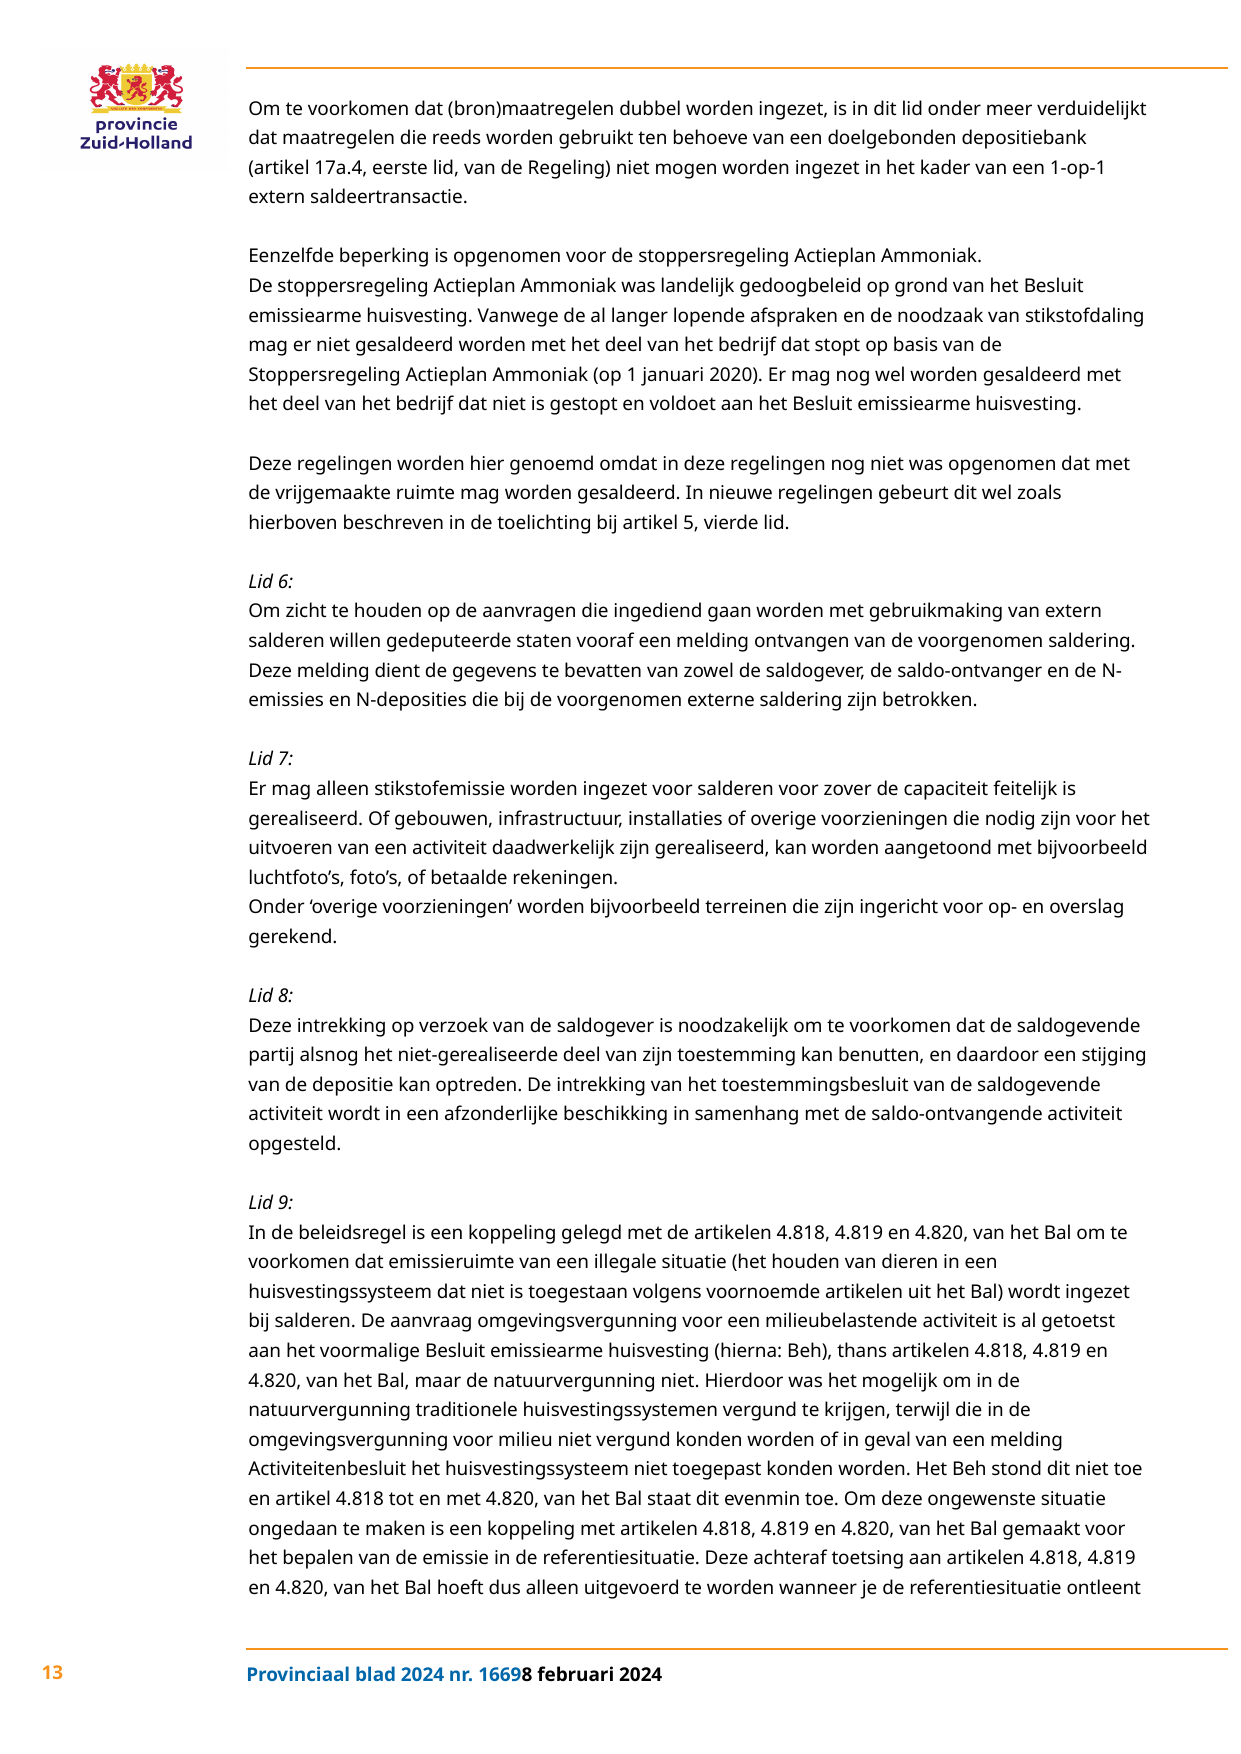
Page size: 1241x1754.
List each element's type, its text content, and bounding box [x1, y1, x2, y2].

text Lid 6: [248, 568, 1152, 594]
text Onder ‘overige voorzieningen’ worden bijvoorbeeld terreinen die zijn ingericht voor op- en overslag gerekend. [248, 893, 1152, 949]
text De stoppersregeling Actieplan Ammoniak was landelijk gedoogbeleid op grond van het Besluit emissiearme huisvesting. Vanwege de al langer lopende afspraken en de noodzaak van stikstofdaling mag er niet gesaldeerd worden met het deel van het bedrijf dat stopt op basis van de Stoppersregeling Actieplan Ammoniak (op 1 januari 2020). Er mag nog wel worden gesaldeerd met het deel van het bedrijf dat niet is gestopt en voldoet aan het Besluit emissiearme huisvesting. [248, 272, 1152, 416]
text Lid 7: [248, 746, 1152, 771]
text Lid 8: [248, 982, 1152, 1008]
text Deze regelingen worden hier genoemd omdat in deze regelingen nog niet was opgenomen dat met de vrijgemaakte ruimte mag worden gesaldeerd. In nieuwe regelingen gebeurt dit wel zoals hierboven beschreven in de toelichting bij artikel 5, vierde lid. [248, 450, 1152, 535]
text Eenzelfde beperking is opgenomen voor de stoppersregeling Actieplan Ammoniak. [248, 243, 1152, 268]
text Om te voorkomen dat (bron)maatregelen dubbel worden ingezet, is in dit lid onder meer verduidelijkt dat maatregelen die reeds worden gebruikt ten behoeve van een doelgebonden depositiebank (artikel 17a.4, eerste lid, van de Regeling) niet mogen worden ingezet in het kader van een 1-op-1 extern saldeertransactie. [248, 95, 1152, 209]
text Lid 9: [248, 1189, 1152, 1215]
text In de beleidsregel is een koppeling gelegd met de artikelen 4.818, 4.819 en 4.820, van het Bal om te voorkomen dat emissieruimte van een illegale situatie (het houden van dieren in een huisvestingssysteem dat niet is toegestaan volgens voornoemde artikelen uit het Bal) wordt ingezet bij salderen. De aanvraag omgevingsvergunning voor een milieubelastende activiteit is al getoetst aan het voormalige Besluit emissiearme huisvesting (hierna: Beh), thans artikelen 4.818, 4.819 en 4.820, van het Bal, maar de natuurvergunning niet. Hierdoor was het mogelijk om in de natuurvergunning traditionele huisvestingssystemen vergund te krijgen, terwijl die in de omgevingsvergunning voor milieu niet vergund konden worden of in geval van een melding Activiteitenbesluit het huisvestingssysteem niet toegepast konden worden. Het Beh stond dit niet toe en artikel 4.818 tot en met 4.820, van het Bal staat dit evenmin toe. Om deze ongewenste situatie ongedaan te maken is een koppeling met artikelen 4.818, 4.819 en 4.820, van het Bal gemaakt voor het bepalen van de emissie in de referentiesituatie. Deze achteraf toetsing aan artikelen 4.818, 4.819 en 4.820, van het Bal hoeft dus alleen uitgevoerd te worden wanneer je de referentiesituatie ontleent [248, 1219, 1152, 1600]
text Om zicht te houden op de aanvragen die ingediend gaan worden met gebruikmaking van extern salderen willen gedeputeerde staten vooraf een melding ontvangen van de voorgenomen saldering. Deze melding dient de gegevens te bevatten van zowel de saldogever, de saldo-ontvanger en de N-emissies en N-deposities die bij de voorgenomen externe saldering zijn betrokken. [248, 598, 1152, 712]
text Er mag alleen stikstofemissie worden ingezet voor salderen voor zover de capaciteit feitelijk is gerealiseerd. Of gebouwen, infrastructuur, installaties of overige voorzieningen die nodig zijn voor het uitvoeren van een activiteit daadwerkelijk zijn gerealiseerd, kan worden aangetoond met bijvoorbeeld luchtfoto’s, foto’s, of betaalde rekeningen. [248, 775, 1152, 890]
picture [41, 47, 231, 172]
text Deze intrekking op verzoek van de saldogever is noodzakelijk om te voorkomen dat de saldogevende partij alsnog het niet-gerealiseerde deel van zijn toestemming kan benutten, en daardoor een stijging van de depositie kan optreden. De intrekking van het toestemmingsbesluit van de saldogevende activiteit wordt in een afzonderlijke beschikking in samenhang met de saldo-ontvangende activiteit opgesteld. [248, 1012, 1152, 1156]
